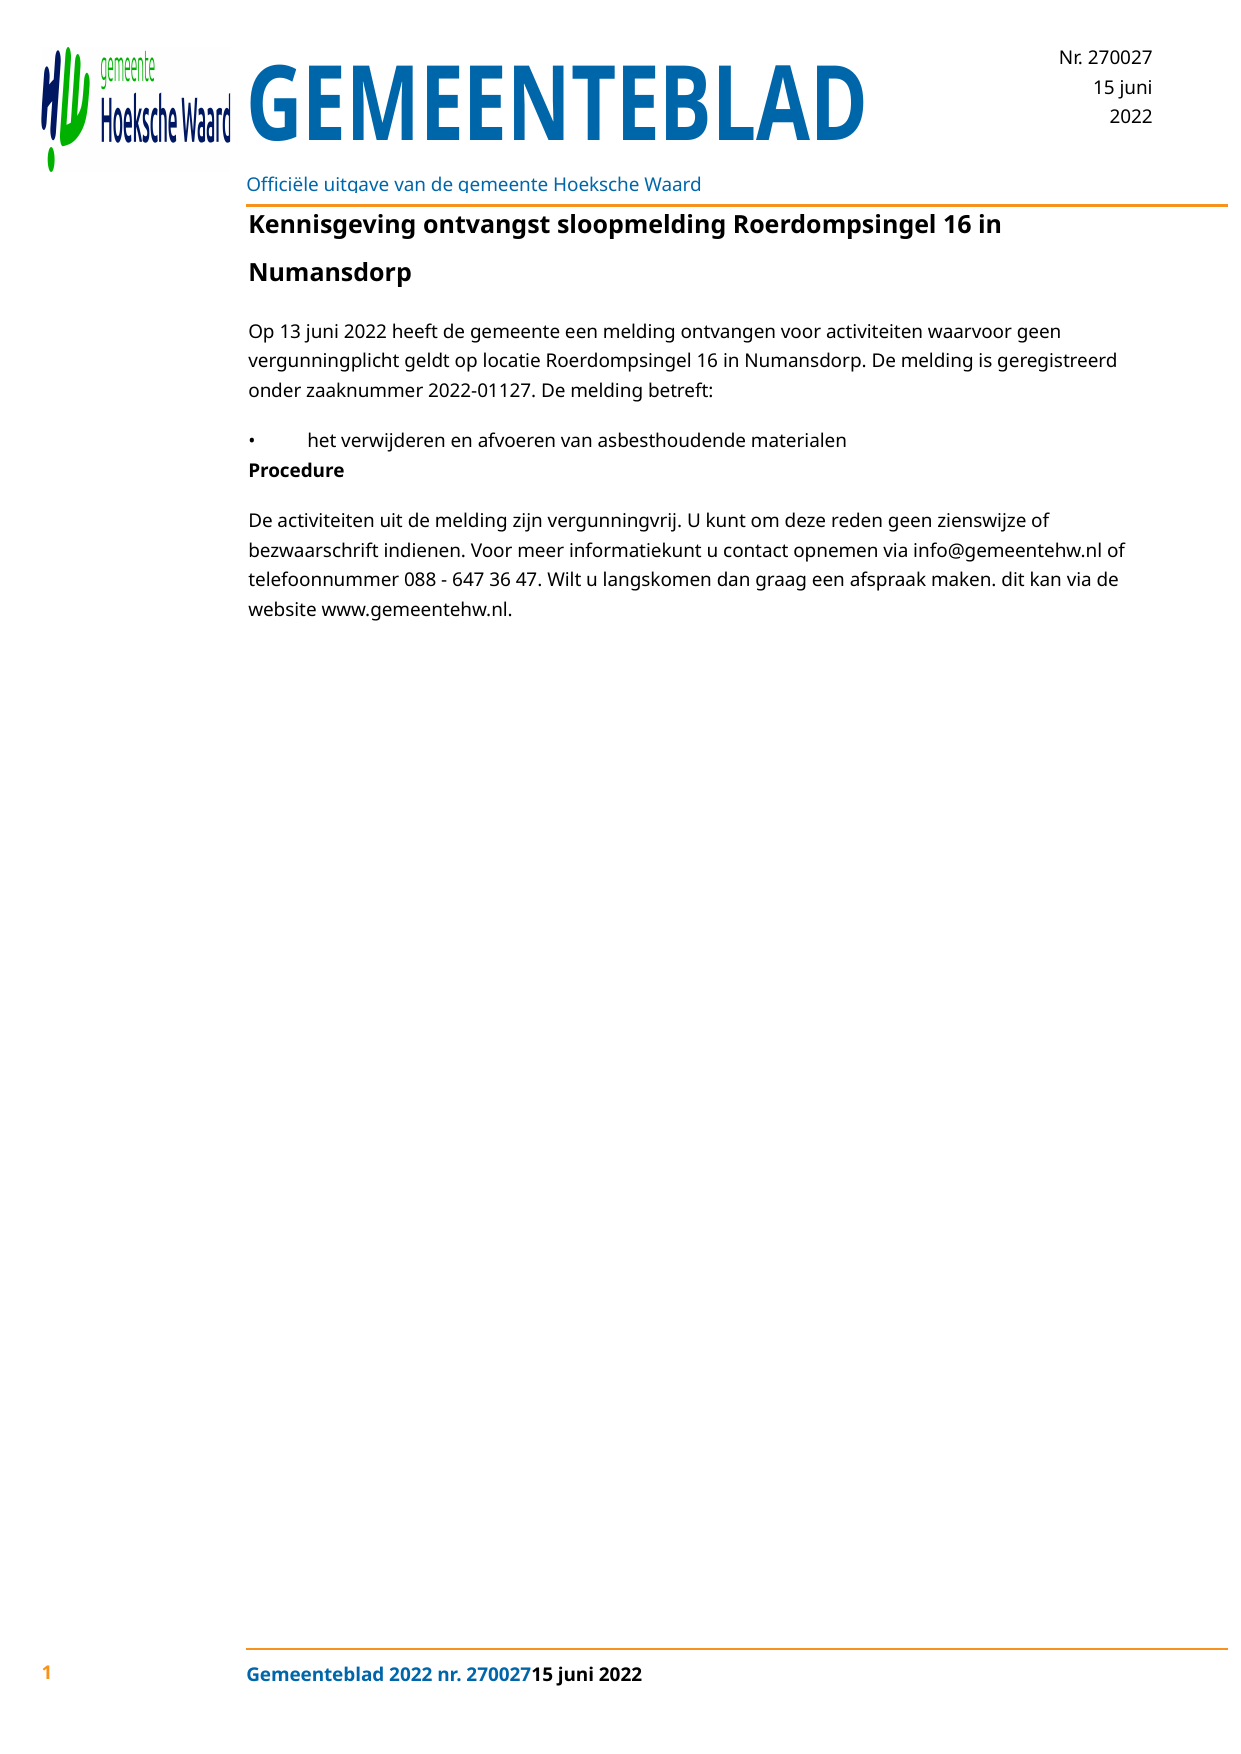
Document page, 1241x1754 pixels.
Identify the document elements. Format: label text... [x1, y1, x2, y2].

picture [41, 47, 231, 172]
text Kennisgeving ontvangst sloopmelding Roerdompsingel 16 in Numansdorp [248, 207, 1152, 288]
text Op 13 juni 2022 heeft de gemeente een melding ontvangen voor activiteiten waarvoor geen vergunningplicht geldt op locatie Roerdompsingel 16 in Numansdorp. De melding is geregistreerd onder zaaknummer 2022-01127. De melding betreft: [248, 318, 1152, 403]
text Procedure [248, 457, 1152, 483]
text De activiteiten uit de melding zijn vergunningvrij. U kunt om deze reden geen zienswijze of bezwaarschrift indienen. Voor meer informatiekunt u contact opnemen via info@gemeentehw.nl of telefoonnummer 088 - 647 36 47. Wilt u langskomen dan graag een afspraak maken. dit kan via de website www.gemeentehw.nl. [248, 507, 1152, 622]
list het verwijderen en afvoeren van asbesthoudende materialen [248, 427, 1152, 453]
